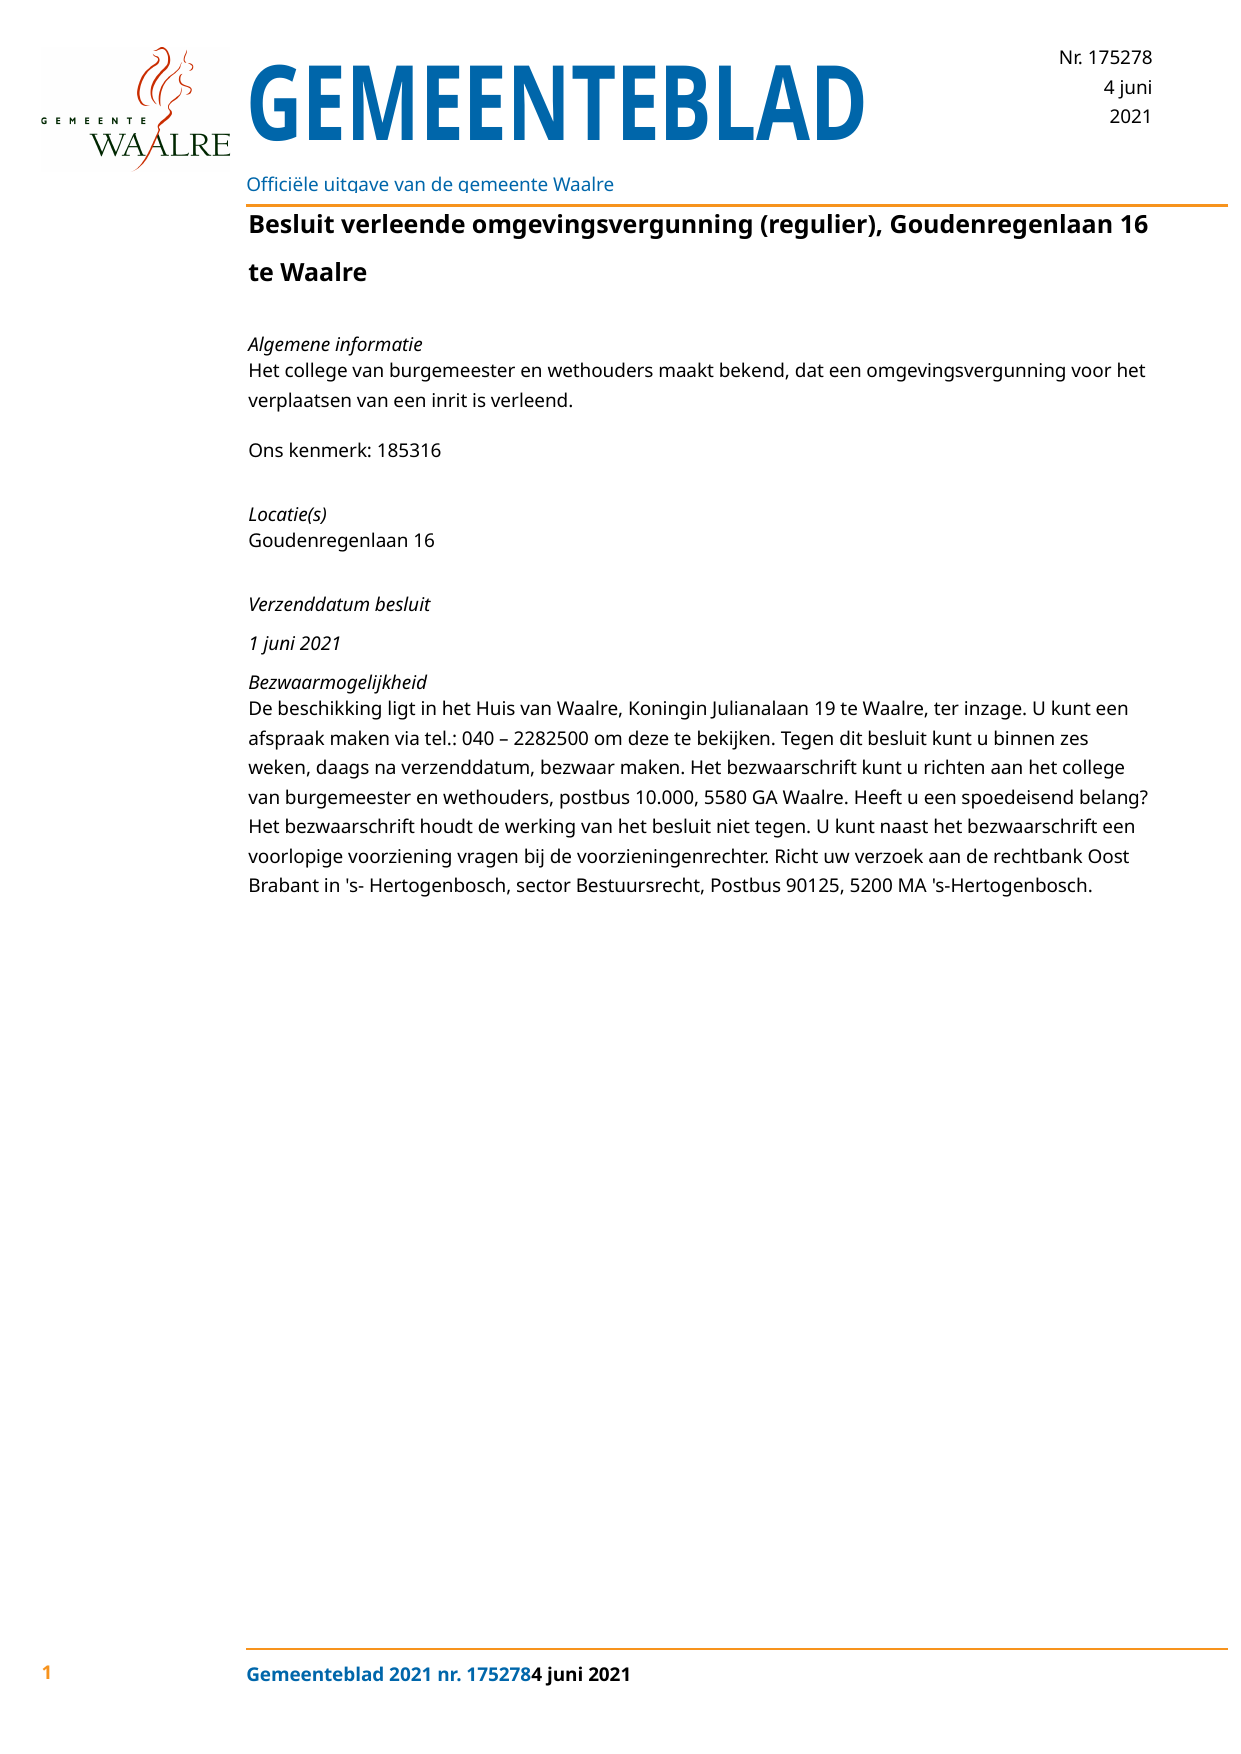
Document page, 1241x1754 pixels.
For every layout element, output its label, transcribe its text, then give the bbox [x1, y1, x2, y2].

text Goudenregenlaan 16 [248, 527, 1152, 553]
text Het college van burgemeester en wethouders maakt bekend, dat een omgevingsvergunning voor het verplaatsen van een inrit is verleend. [248, 357, 1152, 412]
text Locatie(s) [248, 501, 1152, 527]
text Verzenddatum besluit [248, 591, 1152, 617]
text Algemene informatie [248, 331, 1152, 357]
text Besluit verleende omgevingsvergunning (regulier), Goudenregenlaan 16 te Waalre [248, 207, 1152, 288]
picture [41, 47, 231, 172]
text De beschikking ligt in het Huis van Waalre, Koningin Julianalaan 19 te Waalre, ter inzage. U kunt een afspraak maken via tel.: 040 – 2282500 om deze te bekijken. Tegen dit besluit kunt u binnen zes weken, daags na verzenddatum, bezwaar maken. Het bezwaarschrift kunt u richten aan het college van burgemeester en wethouders, postbus 10.000, 5580 GA Waalre. Heeft u een spoedeisend belang? Het bezwaarschrift houdt de werking van het besluit niet tegen. U kunt naast het bezwaarschrift een voorlopige voorziening vragen bij de voorzieningenrechter. Richt uw verzoek aan de rechtbank Oost Brabant in 's- Hertogenbosch, sector Bestuursrecht, Postbus 90125, 5200 MA 's-Hertogenbosch. [248, 695, 1152, 898]
text Bezwaarmogelijkheid [248, 669, 1152, 695]
text 1 juni 2021 [248, 630, 1152, 656]
text Ons kenmerk: 185316 [248, 437, 1152, 463]
